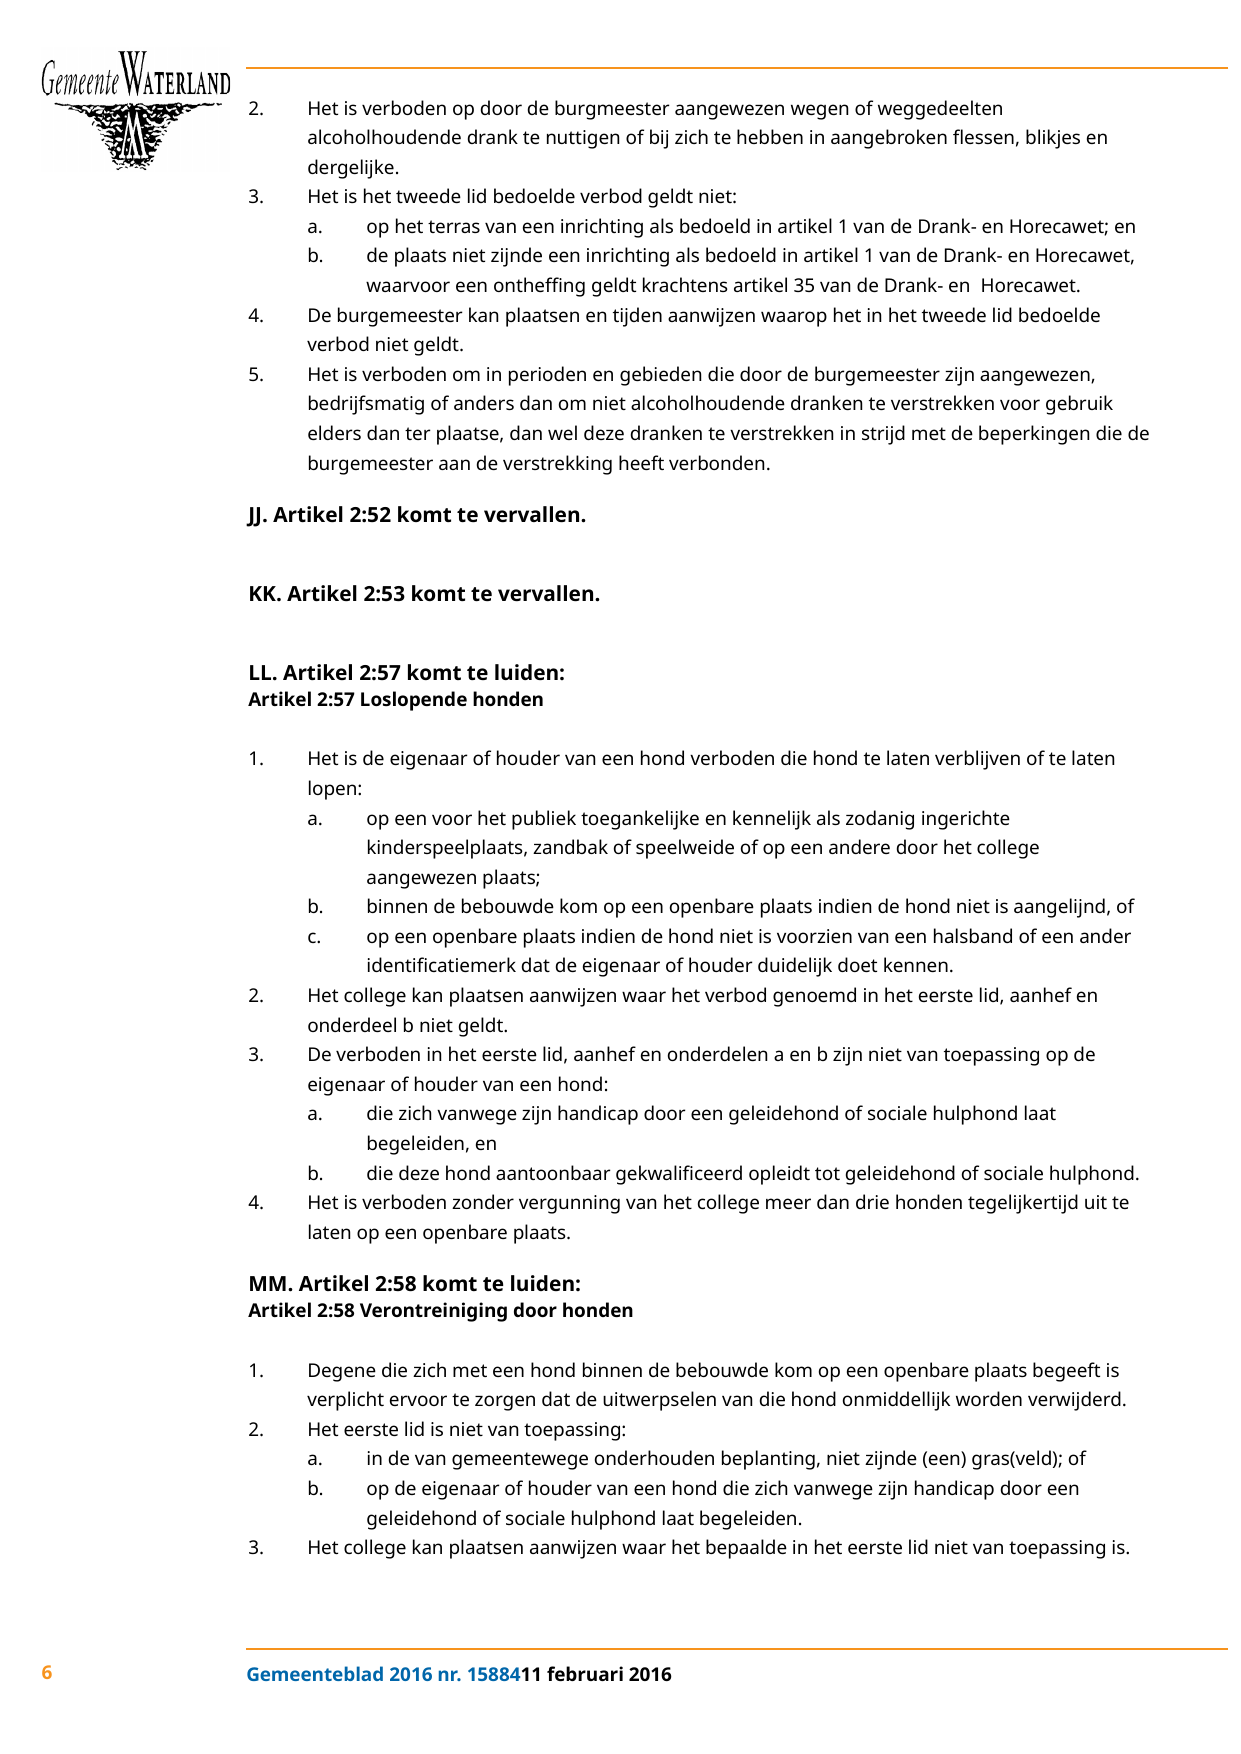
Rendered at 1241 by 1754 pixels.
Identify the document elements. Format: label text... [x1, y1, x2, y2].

picture [41, 47, 231, 172]
text LL. Artikel 2:57 komt te luiden: [248, 658, 1152, 686]
text KK. Artikel 2:53 komt te vervallen. [248, 579, 1152, 607]
list Het college kan plaatsen aanwijzen waar het bepaalde in het eerste lid niet van toepassing is. [248, 1534, 1152, 1560]
list in de van gemeentewege onderhouden beplanting, niet zijnde (een) gras(veld); of [307, 1446, 1152, 1471]
text JJ. Artikel 2:52 komt te vervallen. [248, 500, 1152, 529]
list Het is verboden op door de burgmeester aangewezen wegen of weggedeelten alcoholhoudende drank te nuttigen of bij zich te hebben in aangebroken flessen, blikjes en dergelijke. [248, 95, 1152, 180]
list Het college kan plaatsen aanwijzen waar het verbod genoemd in het eerste lid, aanhef en onderdeel b niet geldt. [248, 982, 1152, 1037]
list binnen de bebouwde kom op een openbare plaats indien de hond niet is aangelijnd, of [307, 893, 1152, 919]
text Artikel 2:57 Loslopende honden [248, 686, 1152, 712]
list Het eerste lid is niet van toepassing: [248, 1416, 1152, 1442]
list Het is verboden zonder vergunning van het college meer dan drie honden tegelijkertijd uit te laten op een openbare plaats. [248, 1189, 1152, 1244]
list die deze hond aantoonbaar gekwalificeerd opleidt tot geleidehond of sociale hulphond. [307, 1160, 1152, 1185]
list de plaats niet zijnde een inrichting als bedoeld in artikel 1 van de Drank- en Horecawet, waarvoor een ontheffing geldt krachtens artikel 35 van de Drank- en Horecawet. [307, 243, 1152, 298]
list op een openbare plaats indien de hond niet is voorzien van een halsband of een ander identificatiemerk dat de eigenaar of houder duidelijk doet kennen. [307, 923, 1152, 978]
list Het is verboden om in perioden en gebieden die door de burgemeester zijn aangewezen, bedrijfsmatig of anders dan om niet alcoholhoudende dranken te verstrekken voor gebruik elders dan ter plaatse, dan wel deze dranken te verstrekken in strijd met de beperkingen die de burgemeester aan de verstrekking heeft verbonden. [248, 361, 1152, 476]
list De burgemeester kan plaatsen en tijden aanwijzen waarop het in het tweede lid bedoelde verbod niet geldt. [248, 302, 1152, 357]
list op de eigenaar of houder van een hond die zich vanwege zijn handicap door een geleidehond of sociale hulphond laat begeleiden. [307, 1475, 1152, 1531]
list die zich vanwege zijn handicap door een geleidehond of sociale hulphond laat begeleiden, en [307, 1101, 1152, 1156]
list Het is de eigenaar of houder van een hond verboden die hond te laten verblijven of te laten lopen: [248, 746, 1152, 801]
list op het terras van een inrichting als bedoeld in artikel 1 van de Drank- en Horecawet; en [307, 213, 1152, 239]
list Het is het tweede lid bedoelde verbod geldt niet: [248, 183, 1152, 209]
list Degene die zich met een hond binnen de bebouwde kom op een openbare plaats begeeft is verplicht ervoor te zorgen dat de uitwerpselen van die hond onmiddellijk worden verwijderd. [248, 1357, 1152, 1412]
text MM. Artikel 2:58 komt te luiden: [248, 1269, 1152, 1298]
list op een voor het publiek toegankelijke en kennelijk als zodanig ingerichte kinderspeelplaats, zandbak of speelweide of op een andere door het college aangewezen plaats; [307, 805, 1152, 889]
list De verboden in het eerste lid, aanhef en onderdelen a en b zijn niet van toepassing op de eigenaar of houder van een hond: [248, 1041, 1152, 1097]
text Artikel 2:58 Verontreiniging door honden [248, 1298, 1152, 1323]
